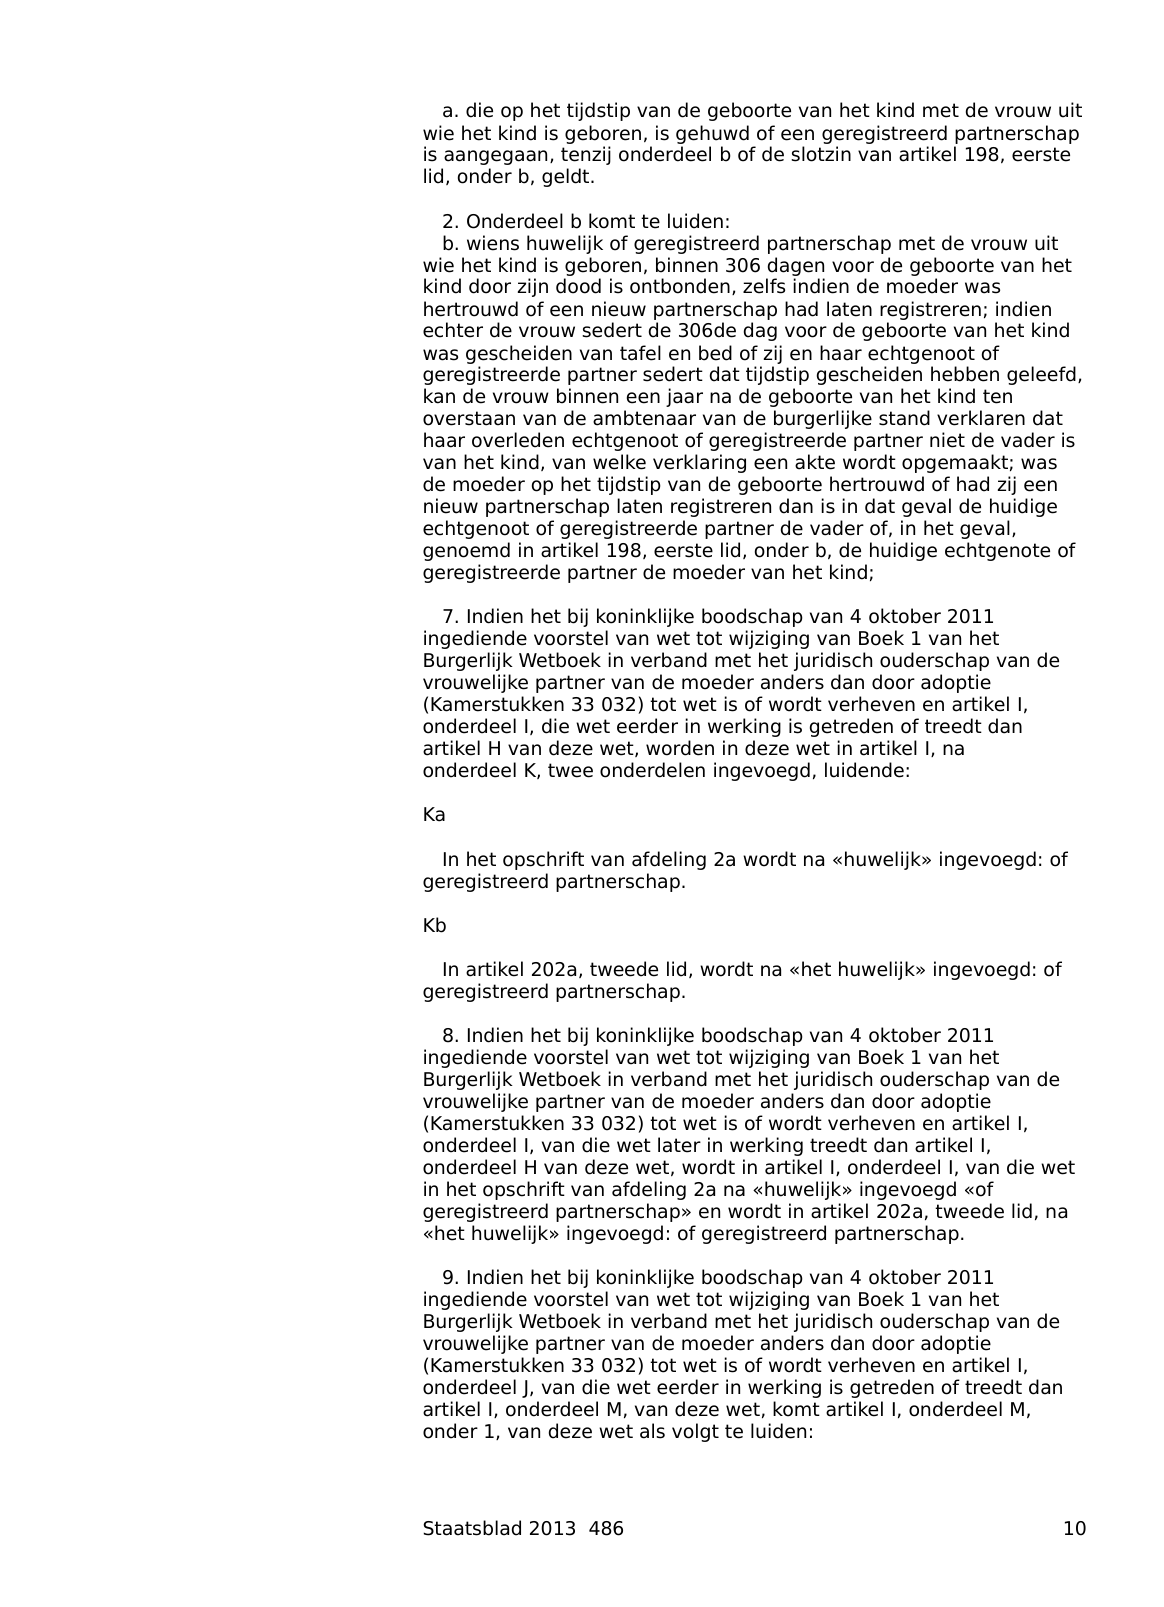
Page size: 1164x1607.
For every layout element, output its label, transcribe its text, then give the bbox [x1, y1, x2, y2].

text 2. Onderdeel b komt te luiden: [422, 211, 1087, 232]
text Ka [422, 804, 1087, 826]
text In het opschrift van afdeling 2a wordt na «huwelijk» ingevoegd: of geregistreerd partnerschap. [422, 848, 1087, 892]
text Kb [422, 915, 1087, 937]
text b. wiens huwelijk of geregistreerd partnerschap met de vrouw uit wie het kind is geboren, binnen 306 dagen voor de geboorte van het kind door zijn dood is ontbonden, zelfs indien de moeder was hertrouwd of een nieuw partnerschap had laten registreren; indien echter de vrouw sedert de 306de dag voor de geboorte van het kind was gescheiden van tafel en bed of zij en haar echtgenoot of geregistreerde partner sedert dat tijdstip gescheiden hebben geleefd, kan de vrouw binnen een jaar na de geboorte van het kind ten overstaan van de ambtenaar van de burgerlijke stand verklaren dat haar overleden echtgenoot of geregistreerde partner niet de vader is van het kind, van welke verklaring een akte wordt opgemaakt; was de moeder op het tijdstip van de geboorte hertrouwd of had zij een nieuw partnerschap laten registreren dan is in dat geval de huidige echtgenoot of geregistreerde partner de vader of, in het geval, genoemd in artikel 198, eerste lid, onder b, de huidige echtgenote of geregistreerde partner de moeder van het kind; [422, 232, 1087, 584]
text 7. Indien het bij koninklijke boodschap van 4 oktober 2011 ingediende voorstel van wet tot wijziging van Boek 1 van het Burgerlijk Wetboek in verband met het juridisch ouderschap van de vrouwelijke partner van de moeder anders dan door adoptie (Kamerstukken 33 032) tot wet is of wordt verheven en artikel I, onderdeel I, die wet eerder in werking is getreden of treedt dan artikel H van deze wet, worden in deze wet in artikel I, na onderdeel K, twee onderdelen ingevoegd, luidende: [422, 606, 1087, 782]
text In artikel 202a, tweede lid, wordt na «het huwelijk» ingevoegd: of geregistreerd partnerschap. [422, 959, 1087, 1003]
text 8. Indien het bij koninklijke boodschap van 4 oktober 2011 ingediende voorstel van wet tot wijziging van Boek 1 van het Burgerlijk Wetboek in verband met het juridisch ouderschap van de vrouwelijke partner van de moeder anders dan door adoptie (Kamerstukken 33 032) tot wet is of wordt verheven en artikel I, onderdeel I, van die wet later in werking treedt dan artikel I, onderdeel H van deze wet, wordt in artikel I, onderdeel I, van die wet in het opschrift van afdeling 2a na «huwelijk» ingevoegd «of geregistreerd partnerschap» en wordt in artikel 202a, tweede lid, na «het huwelijk» ingevoegd: of geregistreerd partnerschap. [422, 1025, 1087, 1245]
text 9. Indien het bij koninklijke boodschap van 4 oktober 2011 ingediende voorstel van wet tot wijziging van Boek 1 van het Burgerlijk Wetboek in verband met het juridisch ouderschap van de vrouwelijke partner van de moeder anders dan door adoptie (Kamerstukken 33 032) tot wet is of wordt verheven en artikel I, onderdeel J, van die wet eerder in werking is getreden of treedt dan artikel I, onderdeel M, van deze wet, komt artikel I, onderdeel M, onder 1, van deze wet als volgt te luiden: [422, 1267, 1087, 1443]
text a. die op het tijdstip van de geboorte van het kind met de vrouw uit wie het kind is geboren, is gehuwd of een geregistreerd partnerschap is aangegaan, tenzij onderdeel b of de slotzin van artikel 198, eerste lid, onder b, geldt. [422, 100, 1087, 188]
